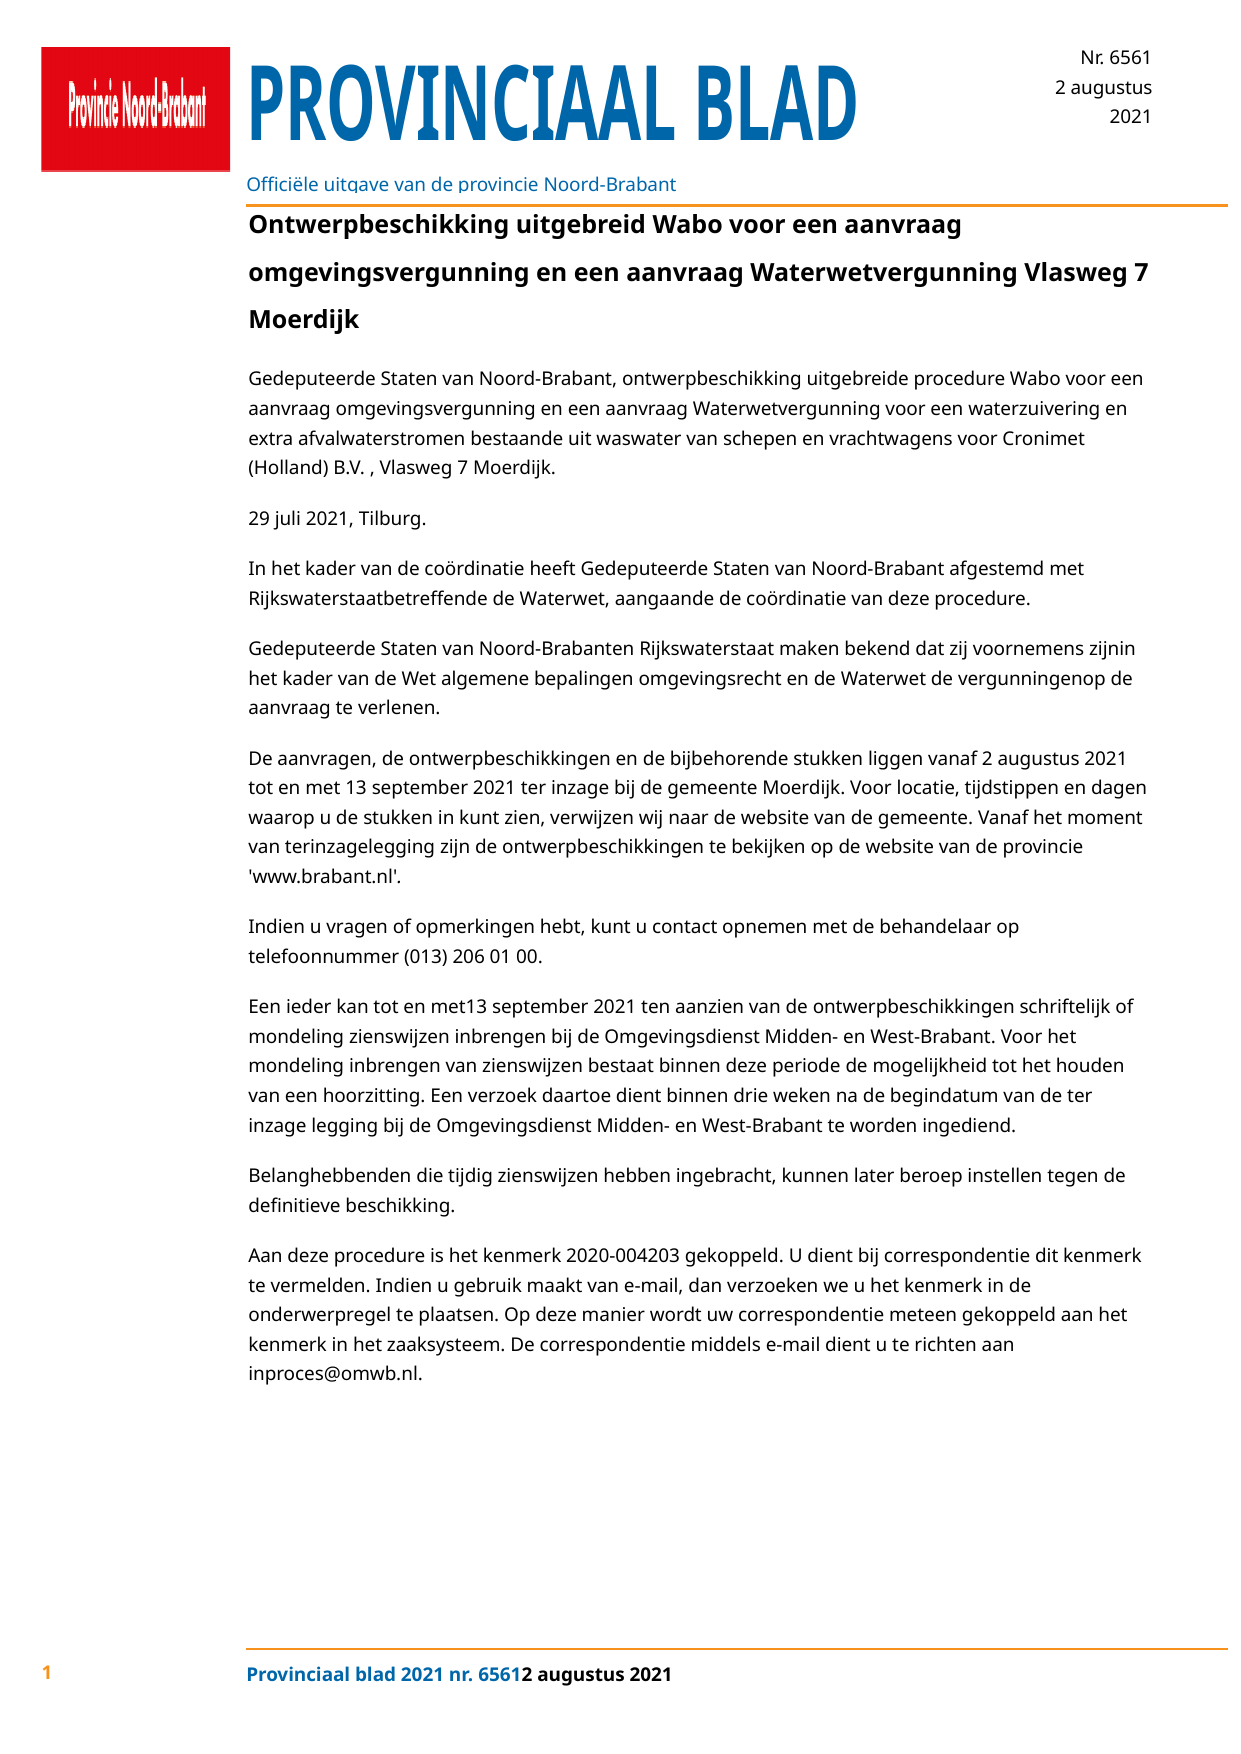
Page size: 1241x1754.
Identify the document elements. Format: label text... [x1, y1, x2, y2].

text Gedeputeerde Staten van Noord-Brabanten Rijkswaterstaat maken bekend dat zij voornemens zijnin het kader van de Wet algemene bepalingen omgevingsrecht en de Waterwet de vergunningenop de aanvraag te verlenen. [248, 635, 1152, 720]
text In het kader van de coördinatie heeft Gedeputeerde Staten van Noord-Brabant afgestemd met Rijkswaterstaatbetreffende de Waterwet, aangaande de coördinatie van deze procedure. [248, 555, 1152, 610]
text Belanghebbenden die tijdig zienswijzen hebben ingebracht, kunnen later beroep instellen tegen de definitieve beschikking. [248, 1162, 1152, 1217]
text Ontwerpbeschikking uitgebreid Wabo voor een aanvraag omgevingsvergunning en een aanvraag Waterwetvergunning Vlasweg 7 Moerdijk [248, 207, 1152, 336]
text Gedeputeerde Staten van Noord-Brabant, ontwerpbeschikking uitgebreide procedure Wabo voor een aanvraag omgevingsvergunning en een aanvraag Waterwetvergunning voor een waterzuivering en extra afvalwaterstromen bestaande uit waswater van schepen en vrachtwagens voor Cronimet (Holland) B.V. , Vlasweg 7 Moerdijk. [248, 366, 1152, 480]
text Indien u vragen of opmerkingen hebt, kunt u contact opnemen met de behandelaar op telefoonnummer (013) 206 01 00. [248, 913, 1152, 969]
text De aanvragen, de ontwerpbeschikkingen en de bijbehorende stukken liggen vanaf 2 augustus 2021 tot en met 13 september 2021 ter inzage bij de gemeente Moerdijk. Voor locatie, tijdstippen en dagen waarop u de stukken in kunt zien, verwijzen wij naar de website van de gemeente. Vanaf het moment van terinzagelegging zijn de ontwerpbeschikkingen te bekijken op de website van de provincie 'www.brabant.nl'. [248, 745, 1152, 889]
text Aan deze procedure is het kenmerk 2020-004203 gekoppeld. U dient bij correspondentie dit kenmerk te vermelden. Indien u gebruik maakt van e-mail, dan verzoeken we u het kenmerk in de onderwerpregel te plaatsen. Op deze manier wordt uw correspondentie meteen gekoppeld aan het kenmerk in het zaaksysteem. De correspondentie middels e-mail dient u te richten aan inproces@omwb.nl. [248, 1242, 1152, 1386]
picture [41, 47, 231, 172]
text Een ieder kan tot en met13 september 2021 ten aanzien van de ontwerpbeschikkingen schriftelijk of mondeling zienswijzen inbrengen bij de Omgevingsdienst Midden- en West-Brabant. Voor het mondeling inbrengen van zienswijzen bestaat binnen deze periode de mogelijkheid tot het houden van een hoorzitting. Een verzoek daartoe dient binnen drie weken na de begindatum van de ter inzage legging bij de Omgevingsdienst Midden- en West-Brabant te worden ingediend. [248, 993, 1152, 1137]
text 29 juli 2021, Tilburg. [248, 505, 1152, 530]
